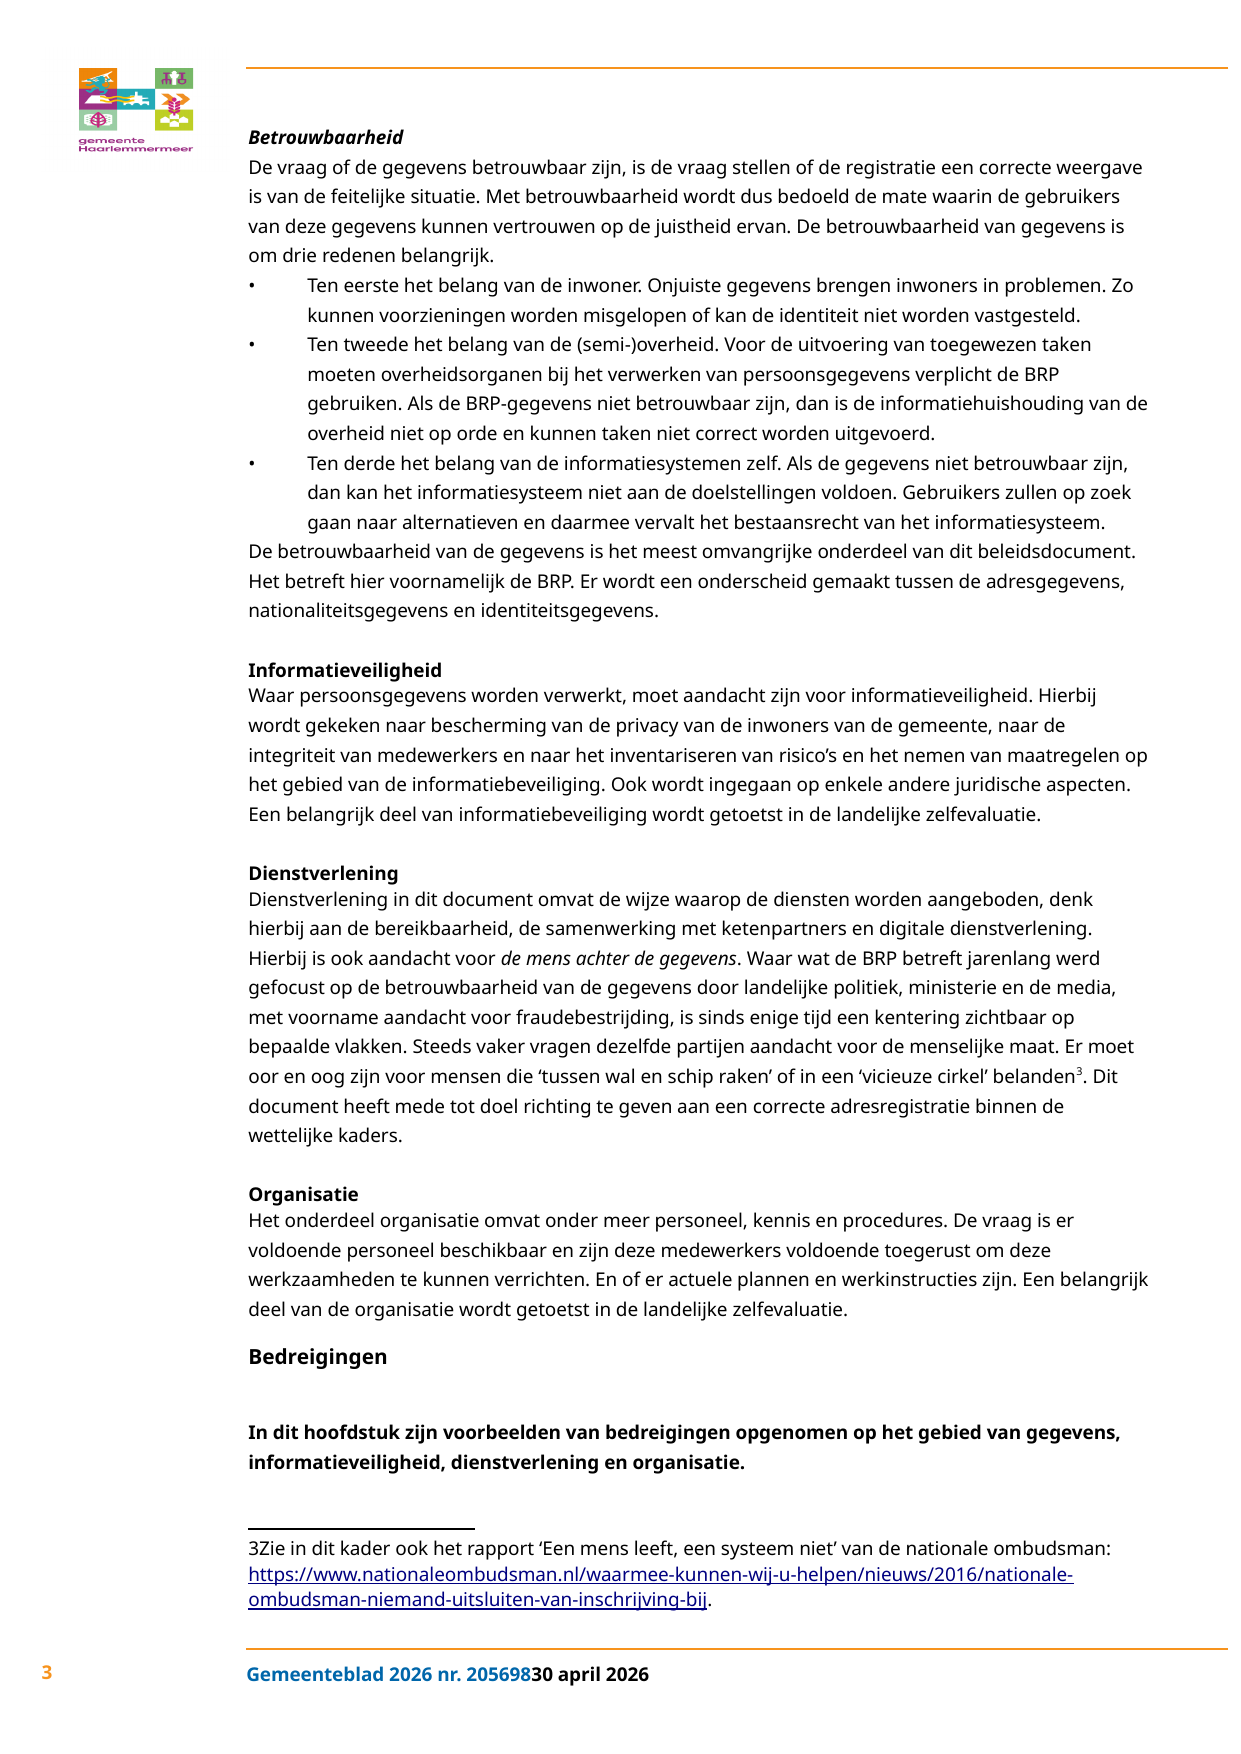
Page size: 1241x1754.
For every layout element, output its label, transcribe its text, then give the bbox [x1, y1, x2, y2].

text Betrouwbaarheid [248, 124, 1152, 150]
picture [41, 47, 231, 172]
text Organisatie [248, 1182, 1152, 1207]
list Ten tweede het belang van de (semi-)overheid. Voor de uitvoering van toegewezen taken moeten overheidsorganen bij het verwerken van persoonsgegevens verplicht de BRP gebruiken. Als de BRP-gegevens niet betrouwbaar zijn, dan is de informatiehuishouding van de overheid niet op orde en kunnen taken niet correct worden uitgevoerd. [248, 331, 1152, 446]
text Het onderdeel organisatie omvat onder meer personeel, kennis en procedures. De vraag is er voldoende personeel beschikbaar en zijn deze medewerkers voldoende toegerust om deze werkzaamheden te kunnen verrichten. En of er actuele plannen en werkinstructies zijn. Een belangrijk deel van de organisatie wordt getoetst in de landelijke zelfevaluatie. [248, 1207, 1152, 1322]
list Ten eerste het belang van de inwoner. Onjuiste gegevens brengen inwoners in problemen. Zo kunnen voorzieningen worden misgelopen of kan de identiteit niet worden vastgesteld. [248, 272, 1152, 328]
list Ten derde het belang van de informatiesystemen zelf. Als de gegevens niet betrouwbaar zijn, dan kan het informatiesysteem niet aan de doelstellingen voldoen. Gebruikers zullen op zoek gaan naar alternatieven en daarmee vervalt het bestaansrecht van het informatiesysteem. [248, 450, 1152, 535]
text In dit hoofdstuk zijn voorbeelden van bedreigingen opgenomen op het gebied van gegevens, informatieveiligheid, dienstverlening en organisatie. [248, 1419, 1152, 1475]
text Waar persoonsgegevens worden verwerkt, moet aandacht zijn voor informatieveiligheid. Hierbij wordt gekeken naar bescherming van de privacy van de inwoners van de gemeente, naar de integriteit van medewerkers en naar het inventariseren van risico’s en het nemen van maatregelen op het gebied van de informatiebeveiliging. Ook wordt ingegaan op enkele andere juridische aspecten. Een belangrijk deel van informatiebeveiliging wordt getoetst in de landelijke zelfevaluatie. [248, 683, 1152, 827]
text Dienstverlening in dit document omvat de wijze waarop de diensten worden aangeboden, denk hierbij aan de bereikbaarheid, de samenwerking met ketenpartners en digitale dienstverlening. Hierbij is ook aandacht voor de mens achter de gegevens. Waar wat de BRP betreft jarenlang werd gefocust op de betrouwbaarheid van de gegevens door landelijke politiek, ministerie en de media, met voorname aandacht voor fraudebestrijding, is sinds enige tijd een kentering zichtbaar op bepaalde vlakken. Steeds vaker vragen dezelfde partijen aandacht voor de menselijke maat. Er moet oor en oog zijn voor mensen die ‘tussen wal en schip raken’ of in een ‘vicieuze cirkel’ belanden. Dit document heeft mede tot doel richting te geven aan een correcte adresregistratie binnen de wettelijke kaders. [248, 886, 1152, 1148]
text Bedreigingen [248, 1342, 1152, 1370]
text Dienstverlening [248, 860, 1152, 886]
text De vraag of de gegevens betrouwbaar zijn, is de vraag stellen of de registratie een correcte weergave is van de feitelijke situatie. Met betrouwbaarheid wordt dus bedoeld de mate waarin de gebruikers van deze gegevens kunnen vertrouwen op de juistheid ervan. De betrouwbaarheid van gegevens is om drie redenen belangrijk. [248, 154, 1152, 268]
text Informatieveiligheid [248, 657, 1152, 683]
text Zie in dit kader ook het rapport ‘Een mens leeft, een systeem niet’ van de nationale ombudsman: https://www.nationaleombudsman.nl/waarmee-kunnen-wij-u-helpen/nieuws/2016/nationale-ombudsman-niemand-uitsluiten-van-inschrijving-bij. [248, 1535, 1152, 1612]
text De betrouwbaarheid van de gegevens is het meest omvangrijke onderdeel van dit beleidsdocument. Het betreft hier voornamelijk de BRP. Er wordt een onderscheid gemaakt tussen de adresgegevens, nationaliteitsgegevens en identiteitsgegevens. [248, 538, 1152, 623]
